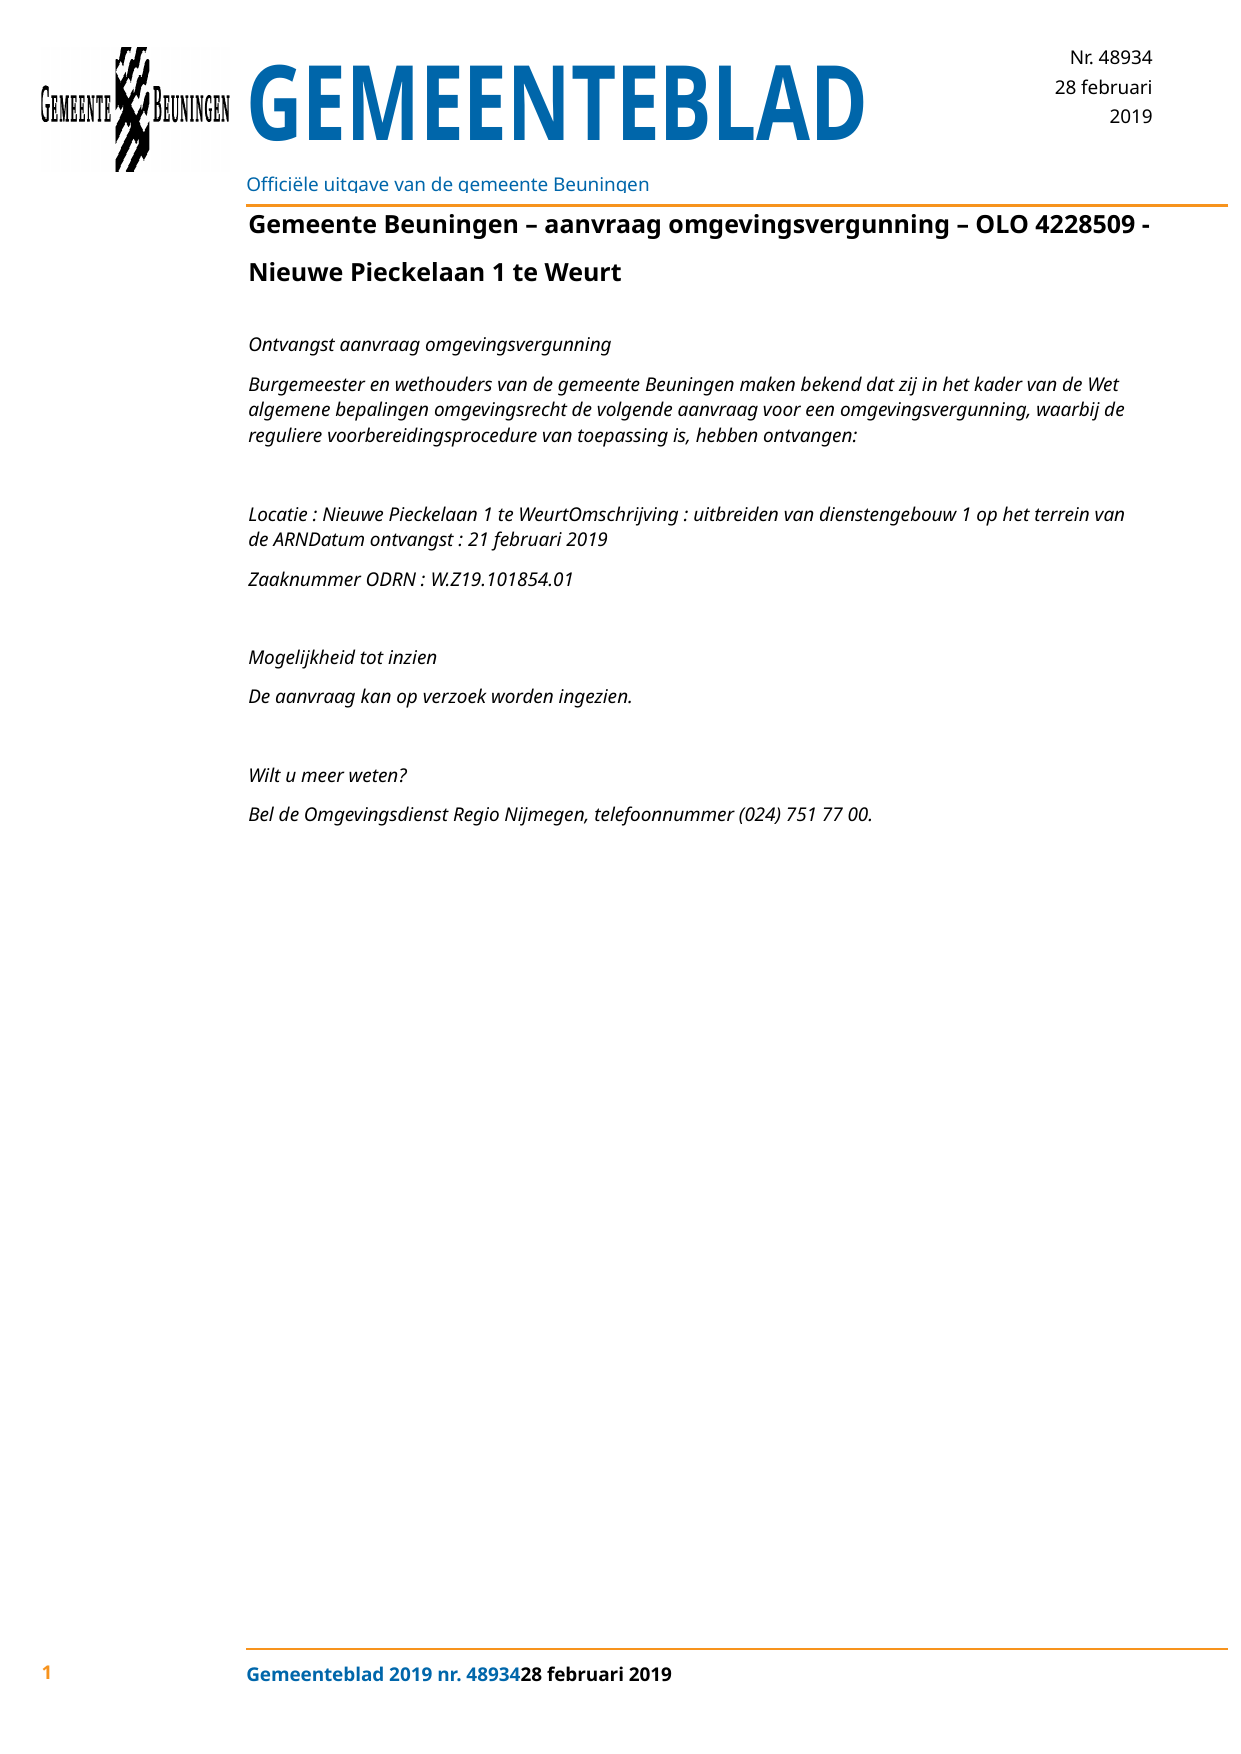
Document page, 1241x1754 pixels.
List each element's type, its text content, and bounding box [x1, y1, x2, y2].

text Zaaknummer ODRN : W.Z19.101854.01 [248, 566, 1152, 591]
text Mogelijkheid tot inzien [248, 644, 1152, 670]
text Ontvangst aanvraag omgevingsvergunning [248, 331, 1152, 357]
text Wilt u meer weten? [248, 762, 1152, 788]
text Burgemeester en wethouders van de gemeente Beuningen maken bekend dat zij in het kader van de Wet algemene bepalingen omgevingsrecht de volgende aanvraag voor een omgevingsvergunning, waarbij de reguliere voorbereidingsprocedure van toepassing is, hebben ontvangen: [248, 371, 1152, 448]
text Gemeente Beuningen – aanvraag omgevingsvergunning – OLO 4228509 - Nieuwe Pieckelaan 1 te Weurt [248, 207, 1152, 288]
text De aanvraag kan op verzoek worden ingezien. [248, 683, 1152, 709]
picture [41, 47, 231, 172]
text Locatie : Nieuwe Pieckelaan 1 te WeurtOmschrijving : uitbreiden van dienstengebouw 1 op het terrein van de ARNDatum ontvangst : 21 februari 2019 [248, 501, 1152, 552]
text Bel de Omgevingsdienst Regio Nijmegen, telefoonnummer (024) 751 77 00. [248, 801, 1152, 827]
